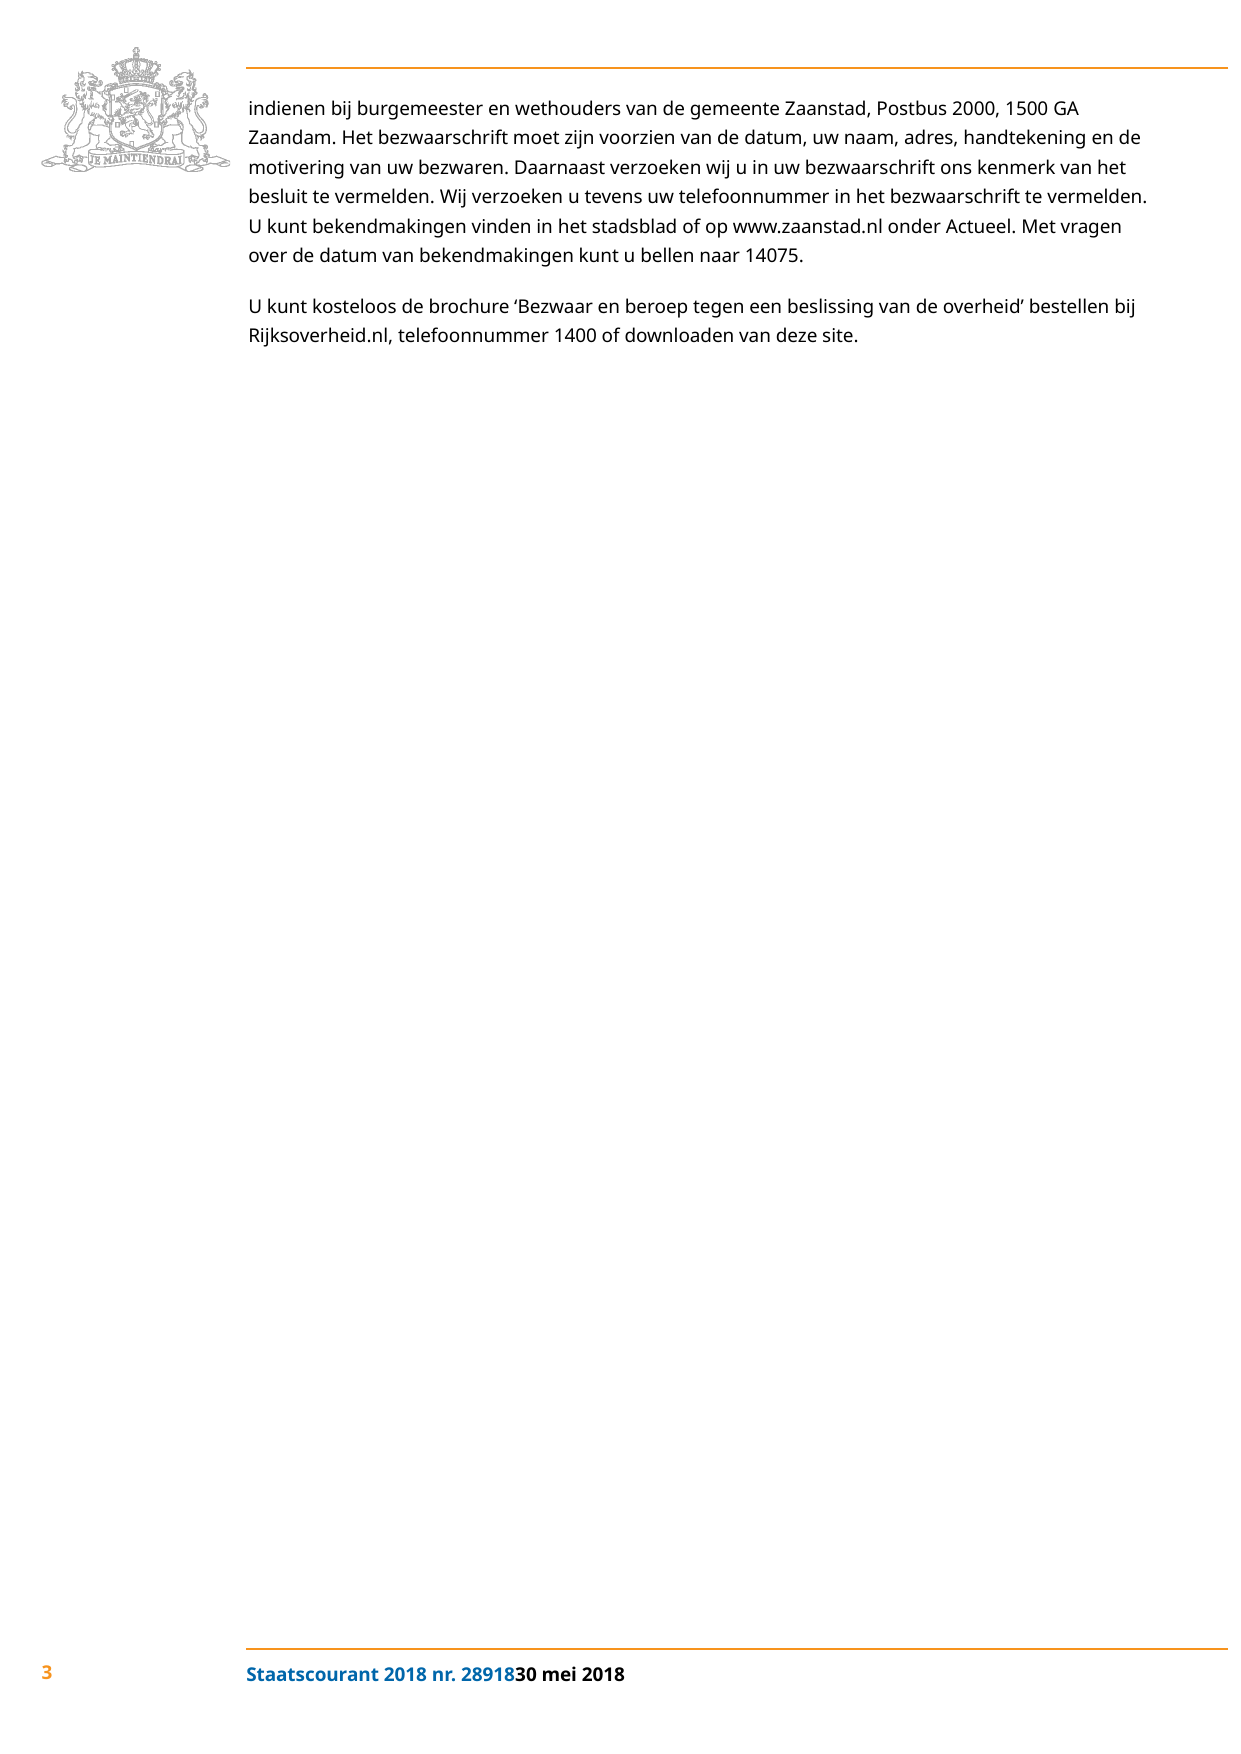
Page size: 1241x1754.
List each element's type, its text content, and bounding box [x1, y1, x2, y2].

text indienen bij burgemeester en wethouders van de gemeente Zaanstad, Postbus 2000, 1500 GA Zaandam. Het bezwaarschrift moet zijn voorzien van de datum, uw naam, adres, handtekening en de motivering van uw bezwaren. Daarnaast verzoeken wij u in uw bezwaarschrift ons kenmerk van het besluit te vermelden. Wij verzoeken u tevens uw telefoonnummer in het bezwaarschrift te vermelden. U kunt bekendmakingen vinden in het stadsblad of op www.zaanstad.nl onder Actueel. Met vragen over de datum van bekendmakingen kunt u bellen naar 14075. [248, 95, 1152, 268]
text U kunt kosteloos de brochure ‘Bezwaar en beroep tegen een beslissing van de overheid’ bestellen bij Rijksoverheid.nl, telefoonnummer 1400 of downloaden van deze site. [248, 293, 1152, 348]
picture [41, 47, 231, 172]
